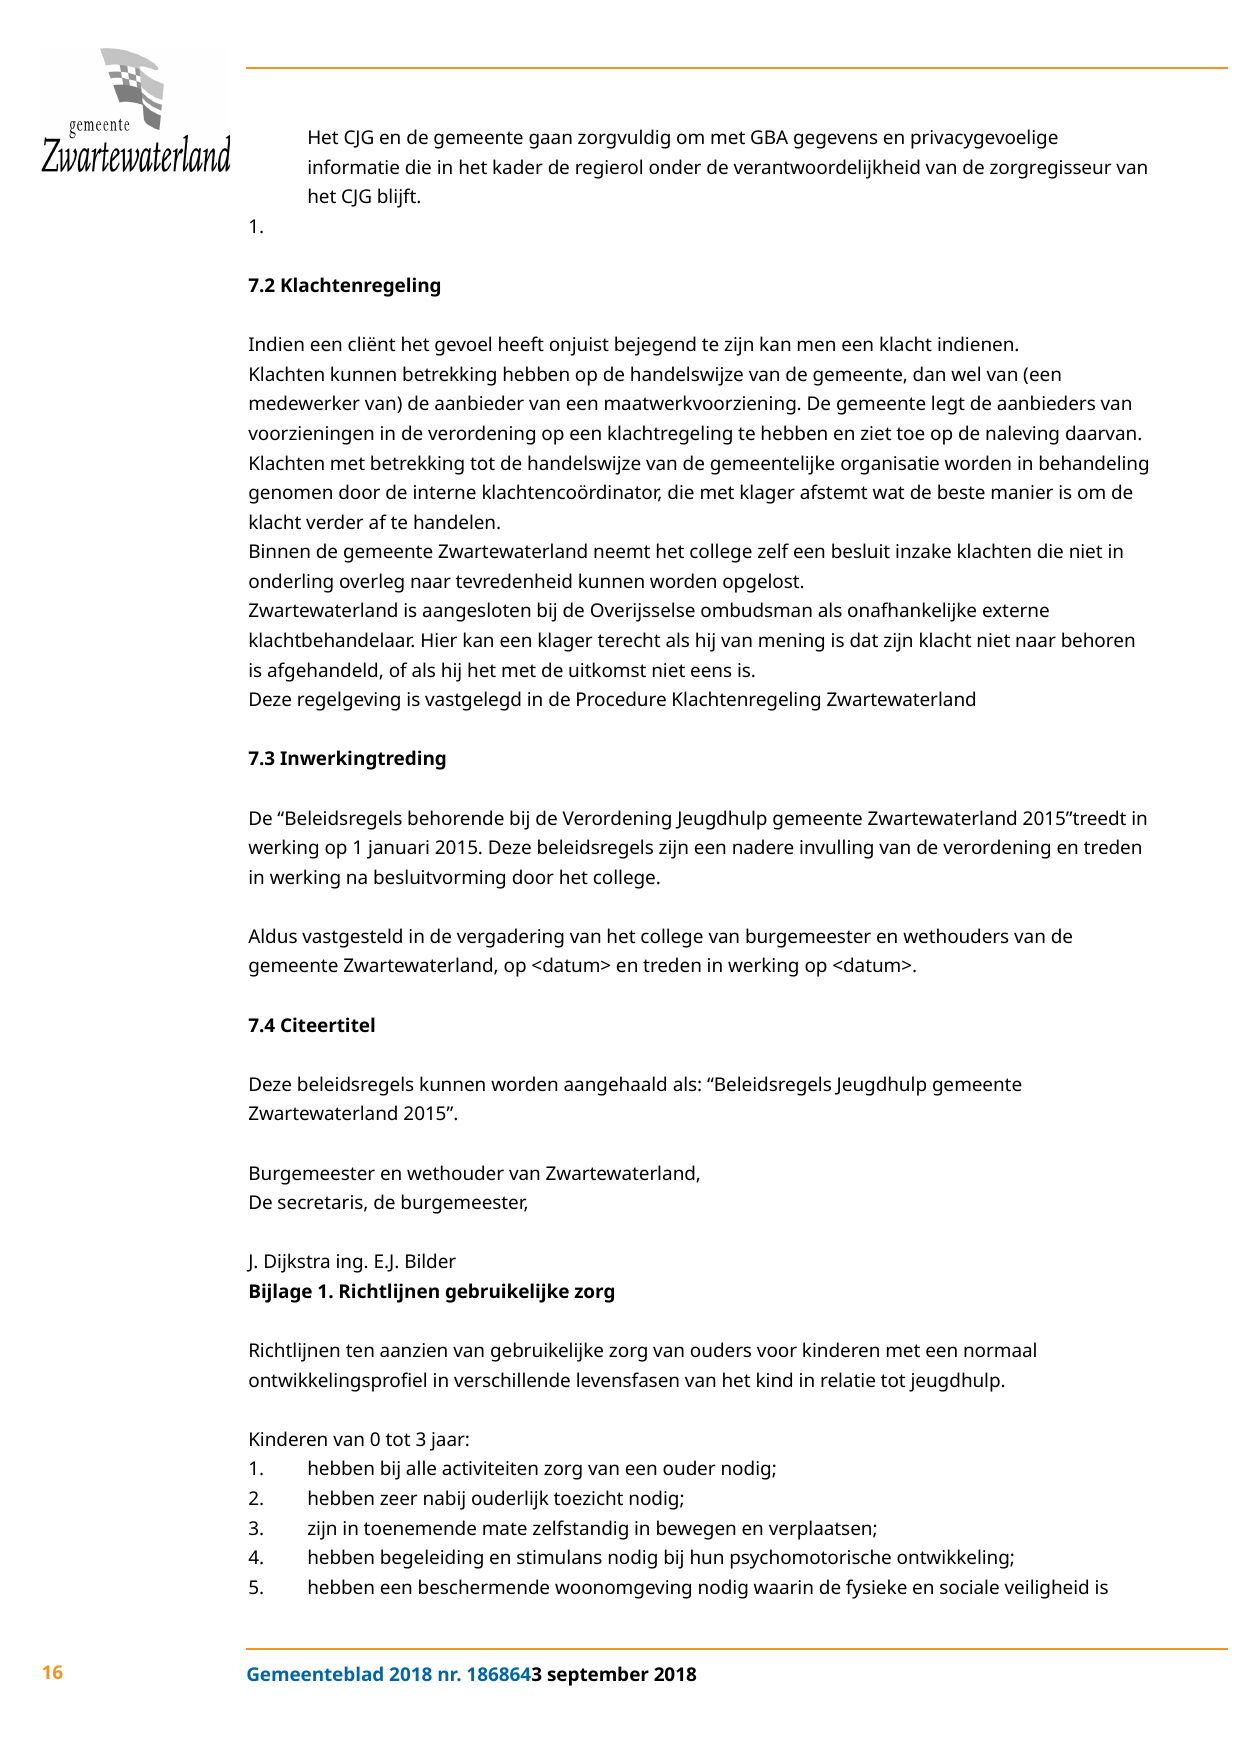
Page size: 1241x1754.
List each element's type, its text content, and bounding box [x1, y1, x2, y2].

text 7.4 Citeertitel [248, 1012, 1152, 1038]
list hebben bij alle activiteiten zorg van een ouder nodig; [248, 1456, 1152, 1481]
text Klachten kunnen betrekking hebben op de handelswijze van de gemeente, dan wel van (een medewerker van) de aanbieder van een maatwerkvoorziening. De gemeente legt de aanbieders van voorzieningen in de verordening op een klachtregeling te hebben en ziet toe op de naleving daarvan. Klachten met betrekking tot de handelswijze van de gemeentelijke organisatie worden in behandeling genomen door de interne klachtencoördinator, die met klager afstemt wat de beste manier is om de klacht verder af te handelen. [248, 361, 1152, 535]
picture [41, 47, 231, 172]
list hebben zeer nabij ouderlijk toezicht nodig; [248, 1485, 1152, 1511]
text Indien een cliënt het gevoel heeft onjuist bejegend te zijn kan men een klacht indienen. [248, 331, 1152, 357]
text Bijlage 1. Richtlijnen gebruikelijke zorg [248, 1278, 1152, 1304]
text 7.2 Klachtenregeling [248, 272, 1152, 298]
text Binnen de gemeente Zwartewaterland neemt het college zelf een besluit inzake klachten die niet in onderling overleg naar tevredenheid kunnen worden opgelost. [248, 538, 1152, 594]
text 7.3 Inwerkingtreding [248, 746, 1152, 771]
text De “Beleidsregels behorende bij de Verordening Jeugdhulp gemeente Zwartewaterland 2015”treedt in werking op 1 januari 2015. Deze beleidsregels zijn een nadere invulling van de verordening en treden in werking na besluitvorming door het college. [248, 805, 1152, 890]
text Deze regelgeving is vastgelegd in de Procedure Klachtenregeling Zwartewaterland [248, 686, 1152, 712]
list hebben een beschermende woonomgeving nodig waarin de fysieke en sociale veiligheid is [248, 1574, 1152, 1600]
text Kinderen van 0 tot 3 jaar: [248, 1426, 1152, 1452]
list hebben begeleiding en stimulans nodig bij hun psychomotorische ontwikkeling; [248, 1544, 1152, 1570]
list zijn in toenemende mate zelfstandig in bewegen en verplaatsen; [248, 1515, 1152, 1541]
text Deze beleidsregels kunnen worden aangehaald als: “Beleidsregels Jeugdhulp gemeente Zwartewaterland 2015”. [248, 1071, 1152, 1126]
text Aldus vastgesteld in de vergadering van het college van burgemeester en wethouders van de gemeente Zwartewaterland, op <datum> en treden in werking op <datum>. [248, 923, 1152, 978]
text Richtlijnen ten aanzien van gebruikelijke zorg van ouders voor kinderen met een normaal ontwikkelingsprofiel in verschillende levensfasen van het kind in relatie tot jeugdhulp. [248, 1337, 1152, 1393]
list Het CJG en de gemeente gaan zorgvuldig om met GBA gegevens en privacygevoelige informatie die in het kader de regierol onder de verantwoordelijkheid van de zorgregisseur van het CJG blijft. [248, 124, 1152, 209]
text J. Dijkstra ing. E.J. Bilder [248, 1248, 1152, 1274]
text Burgemeester en wethouder van Zwartewaterland, [248, 1160, 1152, 1186]
text Zwartewaterland is aangesloten bij de Overijsselse ombudsman als onafhankelijke externe klachtbehandelaar. Hier kan een klager terecht als hij van mening is dat zijn klacht niet naar behoren is afgehandeld, of als hij het met de uitkomst niet eens is. [248, 598, 1152, 683]
text De secretaris, de burgemeester, [248, 1189, 1152, 1215]
